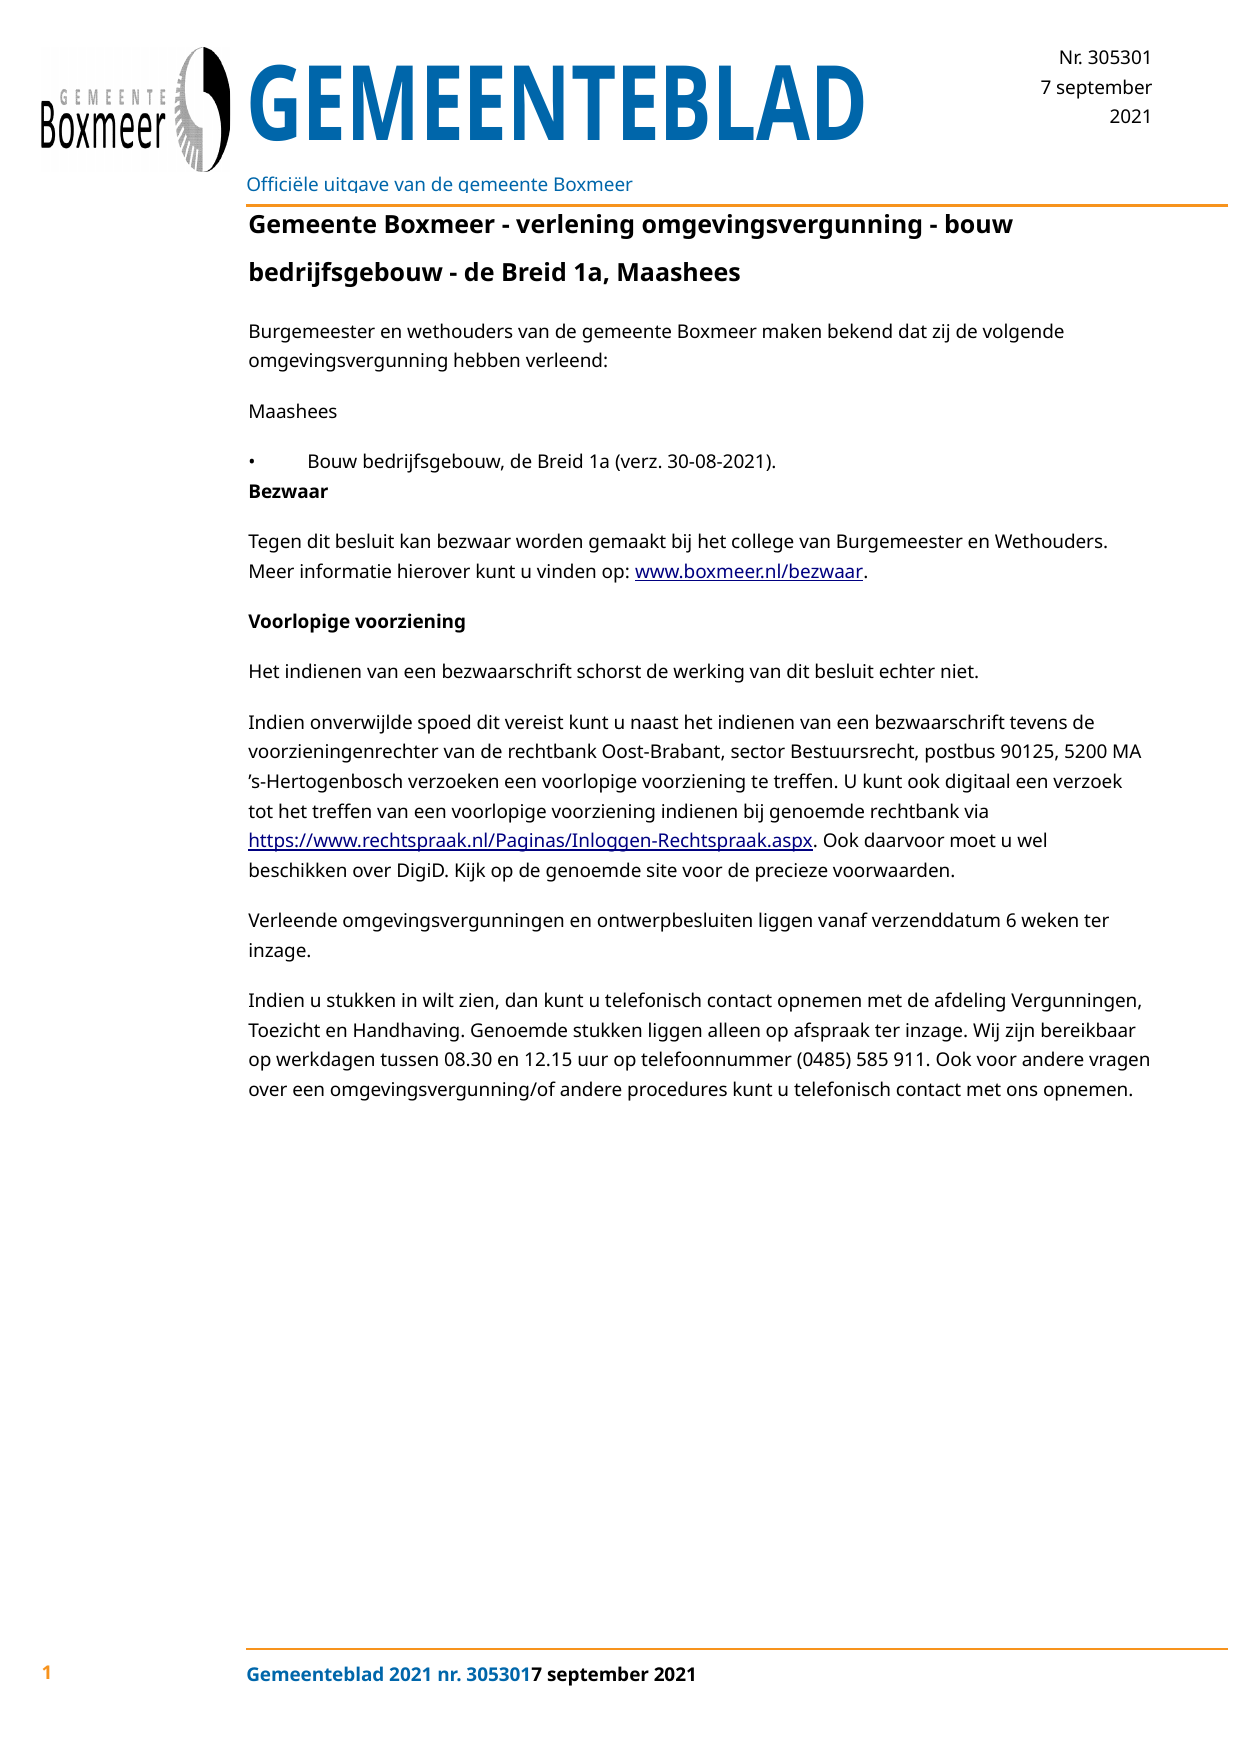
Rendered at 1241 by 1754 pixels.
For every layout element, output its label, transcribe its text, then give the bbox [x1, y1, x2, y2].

text Burgemeester en wethouders van de gemeente Boxmeer maken bekend dat zij de volgende omgevingsvergunning hebben verleend: [248, 318, 1152, 373]
text Bezwaar [248, 478, 1152, 504]
text Maashees [248, 398, 1152, 424]
list Bouw bedrijfsgebouw, de Breid 1a (verz. 30-08-2021). [248, 448, 1152, 474]
text Verleende omgevingsvergunningen en ontwerpbesluiten liggen vanaf verzenddatum 6 weken ter inzage. [248, 907, 1152, 963]
text Voorlopige voorziening [248, 608, 1152, 634]
text Indien onverwijlde spoed dit vereist kunt u naast het indienen van een bezwaarschrift tevens de voorzieningenrechter van de rechtbank Oost-Brabant, sector Bestuursrecht, postbus 90125, 5200 MA ’s-Hertogenbosch verzoeken een voorlopige voorziening te treffen. U kunt ook digitaal een verzoek tot het treffen van een voorlopige voorziening indienen bij genoemde rechtbank via https://www.rechtspraak.nl/Paginas/Inloggen-Rechtspraak.aspx. Ook daarvoor moet u wel beschikken over DigiD. Kijk op de genoemde site voor de precieze voorwaarden. [248, 709, 1152, 883]
text Indien u stukken in wilt zien, dan kunt u telefonisch contact opnemen met de afdeling Vergunningen, Toezicht en Handhaving. Genoemde stukken liggen alleen op afspraak ter inzage. Wij zijn bereikbaar op werkdagen tussen 08.30 en 12.15 uur op telefoonnummer (0485) 585 911. Ook voor andere vragen over een omgevingsvergunning/of andere procedures kunt u telefonisch contact met ons opnemen. [248, 987, 1152, 1102]
text Gemeente Boxmeer - verlening omgevingsvergunning - bouw bedrijfsgebouw - de Breid 1a, Maashees [248, 207, 1152, 288]
picture [41, 47, 231, 172]
text Het indienen van een bezwaarschrift schorst de werking van dit besluit echter niet. [248, 659, 1152, 684]
text Tegen dit besluit kan bezwaar worden gemaakt bij het college van Burgemeester en Wethouders. Meer informatie hierover kunt u vinden op: www.boxmeer.nl/bezwaar. [248, 528, 1152, 584]
